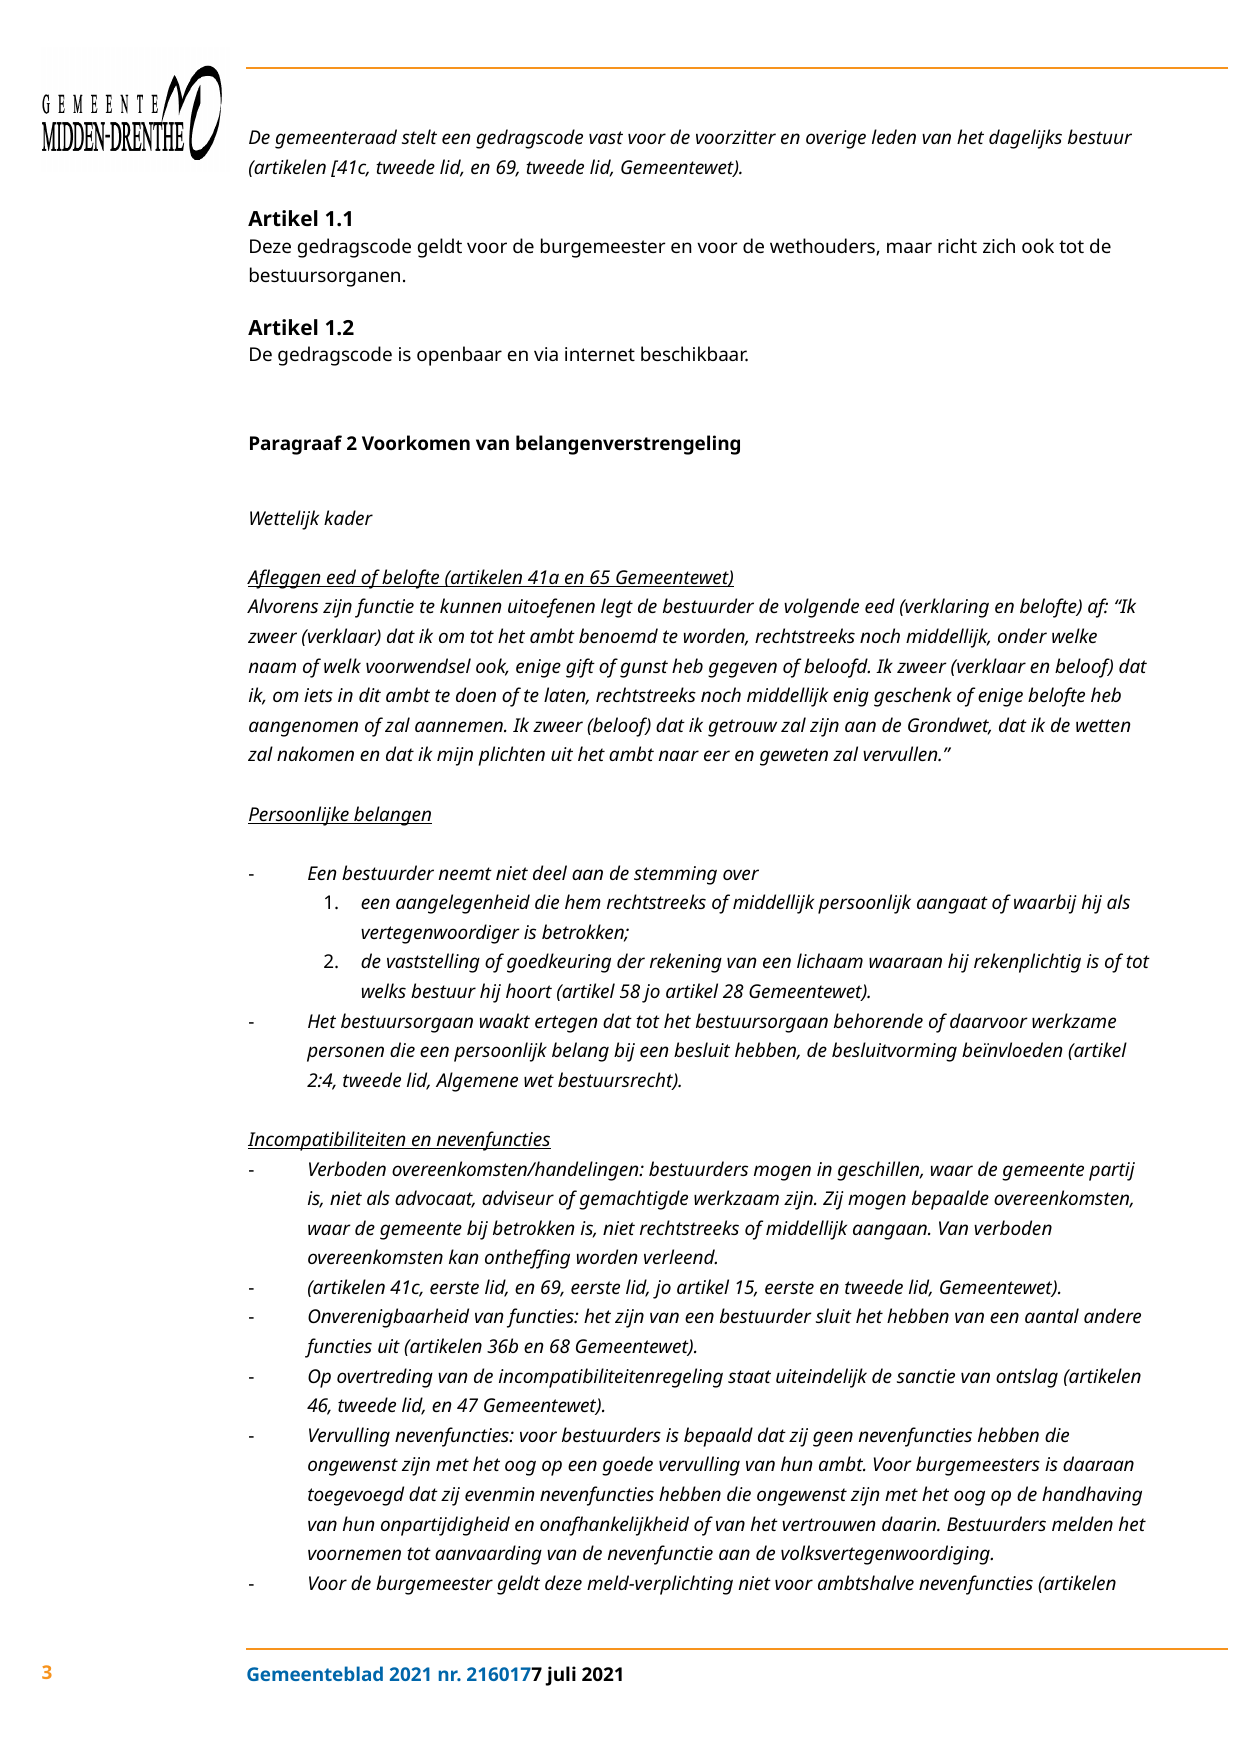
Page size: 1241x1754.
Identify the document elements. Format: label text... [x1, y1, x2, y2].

text Wettelijk kader [248, 505, 1152, 531]
list Verboden overeenkomsten/handelingen: bestuurders mogen in geschillen, waar de gemeente partij is, niet als advocaat, adviseur of gemachtigde werkzaam zijn. Zij mogen bepaalde overeenkomsten, waar de gemeente bij betrokken is, niet rechtstreeks of middellijk aangaan. Van verboden overeenkomsten kan ontheffing worden verleend. [248, 1156, 1152, 1270]
text Paragraaf 2 Voorkomen van belangenverstrengeling [248, 430, 1152, 456]
list Op overtreding van de incompatibiliteitenregeling staat uiteindelijk de sanctie van ontslag (artikelen 46, tweede lid, en 47 Gemeentewet). [248, 1363, 1152, 1418]
text Deze gedragscode geldt voor de burgemeester en voor de wethouders, maar richt zich ook tot de bestuursorganen. [248, 233, 1152, 288]
text Incompatibiliteiten en nevenfuncties [248, 1126, 1152, 1152]
text De gemeenteraad stelt een gedragscode vast voor de voorzitter en overige leden van het dagelijks bestuur (artikelen [41c, tweede lid, en 69, tweede lid, Gemeentewet). [248, 124, 1152, 180]
text Alvorens zijn functie te kunnen uitoefenen legt de bestuurder de volgende eed (verklaring en belofte) af: “Ik zweer (verklaar) dat ik om tot het ambt benoemd te worden, rechtstreeks noch middellijk, onder welke naam of welk voorwendsel ook, enige gift of gunst heb gegeven of beloofd. Ik zweer (verklaar en beloof) dat ik, om iets in dit ambt te doen of te laten, rechtstreeks noch middellijk enig geschenk of enige belofte heb aangenomen of zal aannemen. Ik zweer (beloof) dat ik getrouw zal zijn aan de Grondwet, dat ik de wetten zal nakomen en dat ik mijn plichten uit het ambt naar eer en geweten zal vervullen.” [248, 594, 1152, 767]
text Persoonlijke belangen [248, 801, 1152, 827]
list een aangelegenheid die hem rechtstreeks of middellijk persoonlijk aangaat of waarbij hij als vertegenwoordiger is betrokken; [323, 889, 1152, 945]
list Een bestuurder neemt niet deel aan de stemming over [248, 860, 1152, 886]
list Het bestuursorgaan waakt ertegen dat tot het bestuursorgaan behorende of daarvoor werkzame personen die een persoonlijk belang bij een besluit hebben, de besluitvorming beïnvloeden (artikel 2:4, tweede lid, Algemene wet bestuursrecht). [248, 1008, 1152, 1093]
text Artikel 1.1 [248, 204, 1152, 233]
list de vaststelling of goedkeuring der rekening van een lichaam waaraan hij rekenplichtig is of tot welks bestuur hij hoort (artikel 58 jo artikel 28 Gemeentewet). [323, 949, 1152, 1004]
text Afleggen eed of belofte (artikelen 41a en 65 Gemeentewet) [248, 564, 1152, 590]
list (artikelen 41c, eerste lid, en 69, eerste lid, jo artikel 15, eerste en tweede lid, Gemeentewet). [248, 1274, 1152, 1300]
picture [41, 47, 231, 172]
text Artikel 1.2 [248, 313, 1152, 341]
list Onverenigbaarheid van functies: het zijn van een bestuurder sluit het hebben van een aantal andere functies uit (artikelen 36b en 68 Gemeentewet). [248, 1304, 1152, 1359]
list Voor de burgemeester geldt deze meld-verplichting niet voor ambtshalve nevenfuncties (artikelen [248, 1570, 1152, 1596]
list Vervulling nevenfuncties: voor bestuurders is bepaald dat zij geen nevenfuncties hebben die ongewenst zijn met het oog op een goede vervulling van hun ambt. Voor burgemeesters is daaraan toegevoegd dat zij evenmin nevenfuncties hebben die ongewenst zijn met het oog op de handhaving van hun onpartijdigheid en onafhankelijkheid of van het vertrouwen daarin. Bestuurders melden het voornemen tot aanvaarding van de nevenfunctie aan de volksvertegenwoordiging. [248, 1422, 1152, 1566]
text De gedragscode is openbaar en via internet beschikbaar. [248, 341, 1152, 367]
